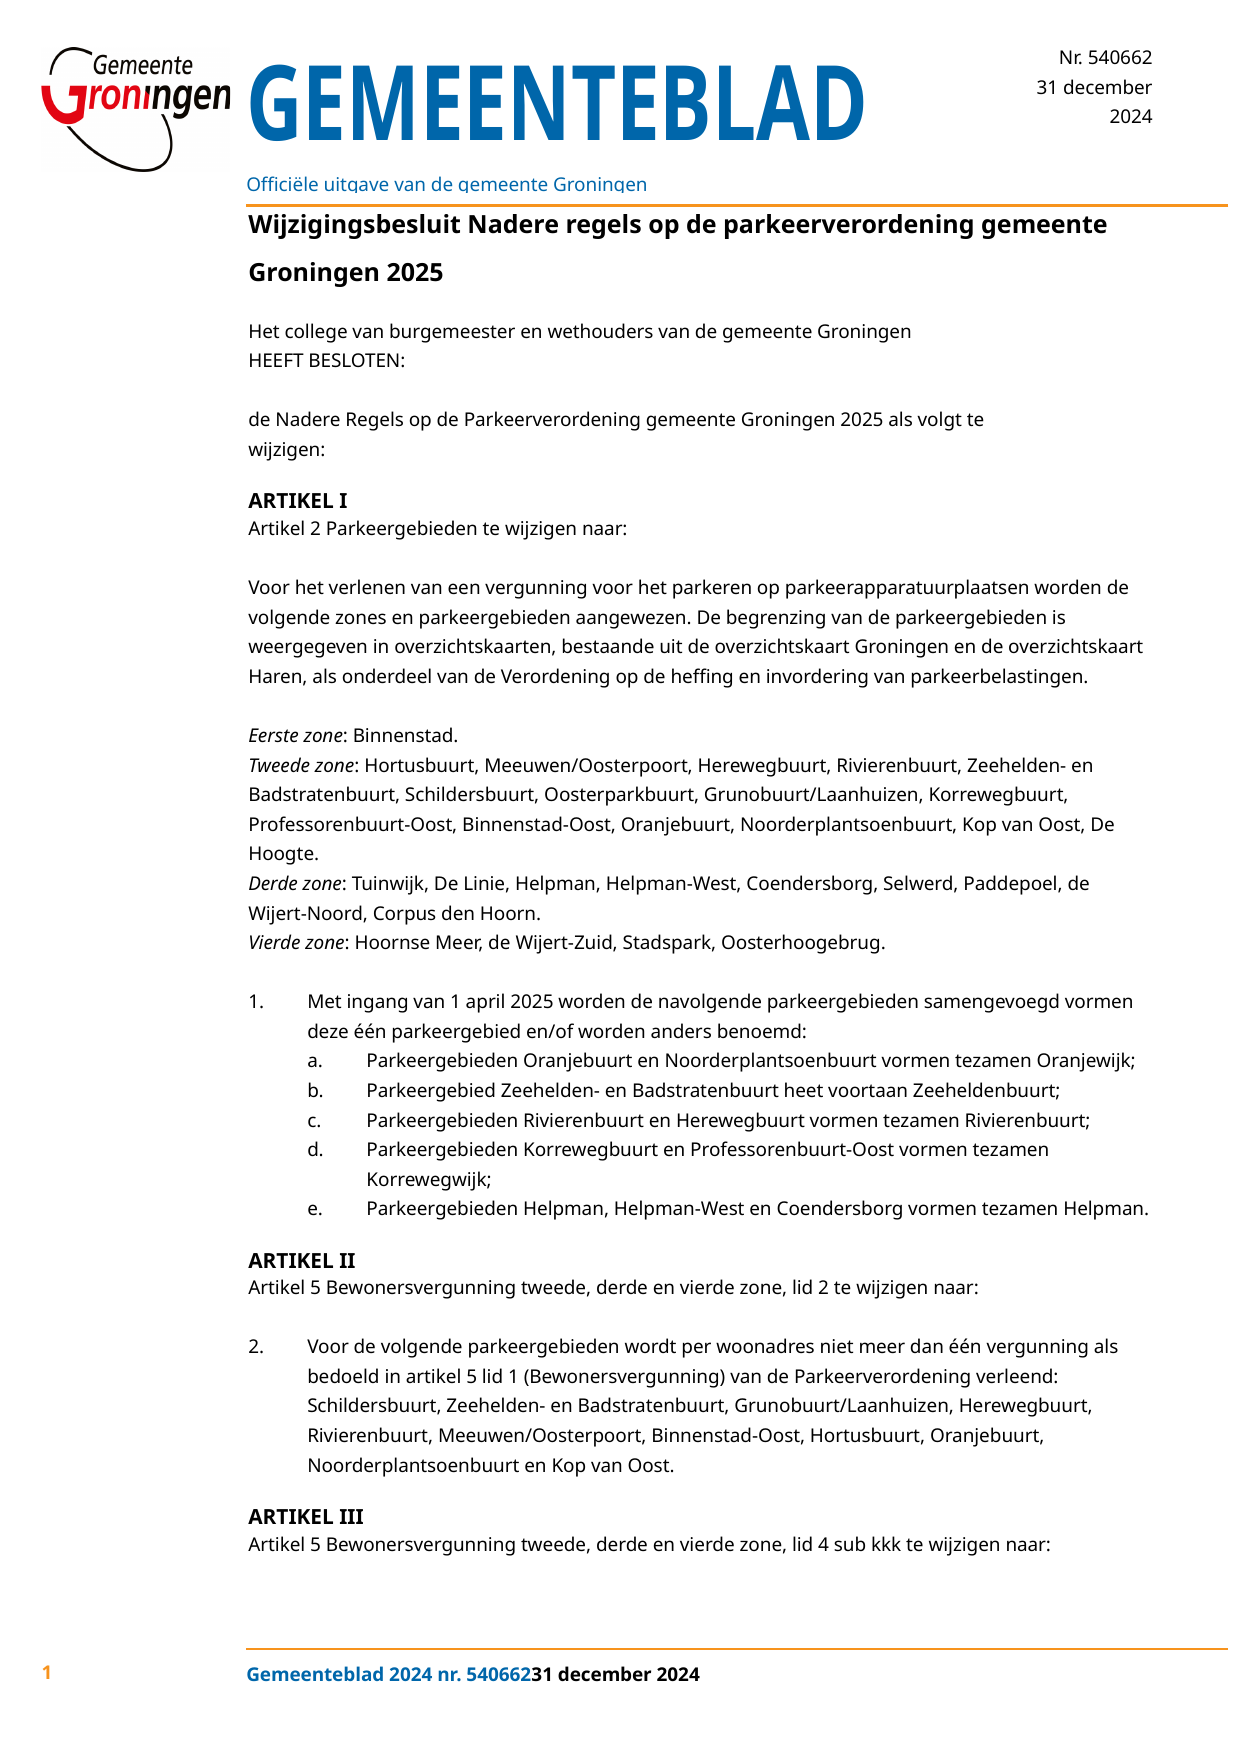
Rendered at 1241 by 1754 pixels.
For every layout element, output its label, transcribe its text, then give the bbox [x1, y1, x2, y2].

picture [41, 47, 231, 172]
list Met ingang van 1 april 2025 worden de navolgende parkeergebieden samengevoegd vormen deze één parkeergebied en/of worden anders benoemd: [248, 988, 1152, 1044]
text Artikel 2 Parkeergebieden te wijzigen naar: [248, 515, 1152, 541]
text de Nadere Regels op de Parkeerverordening gemeente Groningen 2025 als volgt te [248, 407, 1152, 432]
text Het college van burgemeester en wethouders van de gemeente Groningen [248, 318, 1152, 344]
text Derde zone: Tuinwijk, De Linie, Helpman, Helpman-West, Coendersborg, Selwerd, Paddepoel, de Wijert-Noord, Corpus den Hoorn. [248, 870, 1152, 925]
text Wijzigingsbesluit Nadere regels op de parkeerverordening gemeente Groningen 2025 [248, 207, 1152, 288]
list Parkeergebied Zeehelden- en Badstratenbuurt heet voortaan Zeeheldenbuurt; [307, 1077, 1152, 1103]
text Artikel 5 Bewonersvergunning tweede, derde en vierde zone, lid 4 sub kkk te wijzigen naar: [248, 1531, 1152, 1556]
text Eerste zone: Binnenstad. [248, 722, 1152, 748]
text Artikel 5 Bewonersvergunning tweede, derde en vierde zone, lid 2 te wijzigen naar: [248, 1274, 1152, 1300]
list Voor de volgende parkeergebieden wordt per woonadres niet meer dan één vergunning als bedoeld in artikel 5 lid 1 (Bewonersvergunning) van de Parkeerverordening verleend: Schildersbuurt, Zeehelden- en Badstratenbuurt, Grunobuurt/Laanhuizen, Herewegbuurt, Rivierenbuurt, Meeuwen/Oosterpoort, Binnenstad-Oost, Hortusbuurt, Oranjebuurt, Noorderplantsoenbuurt en Kop van Oost. [248, 1333, 1152, 1478]
list Parkeergebieden Oranjebuurt en Noorderplantsoenbuurt vormen tezamen Oranjewijk; [307, 1048, 1152, 1073]
text ARTIKEL I [248, 487, 1152, 515]
text Voor het verlenen van een vergunning voor het parkeren op parkeerapparatuurplaatsen worden de volgende zones en parkeergebieden aangewezen. De begrenzing van de parkeergebieden is weergegeven in overzichtskaarten, bestaande uit de overzichtskaart Groningen en de overzichtskaart Haren, als onderdeel van de Verordening op de heffing en invordering van parkeerbelastingen. [248, 574, 1152, 689]
list Parkeergebieden Rivierenbuurt en Herewegbuurt vormen tezamen Rivierenbuurt; [307, 1107, 1152, 1132]
text ARTIKEL II [248, 1246, 1152, 1274]
text wijzigen: [248, 436, 1152, 462]
text Tweede zone: Hortusbuurt, Meeuwen/Oosterpoort, Herewegbuurt, Rivierenbuurt, Zeehelden- en Badstratenbuurt, Schildersbuurt, Oosterparkbuurt, Grunobuurt/Laanhuizen, Korrewegbuurt, Professorenbuurt-Oost, Binnenstad-Oost, Oranjebuurt, Noorderplantsoenbuurt, Kop van Oost, De Hoogte. [248, 752, 1152, 866]
text ARTIKEL III [248, 1502, 1152, 1531]
text Vierde zone: Hoornse Meer, de Wijert-Zuid, Stadspark, Oosterhoogebrug. [248, 929, 1152, 955]
list Parkeergebieden Korrewegbuurt en Professorenbuurt-Oost vormen tezamen Korrewegwijk; [307, 1136, 1152, 1192]
list Parkeergebieden Helpman, Helpman-West en Coendersborg vormen tezamen Helpman. [307, 1196, 1152, 1221]
text HEEFT BESLOTEN: [248, 347, 1152, 373]
